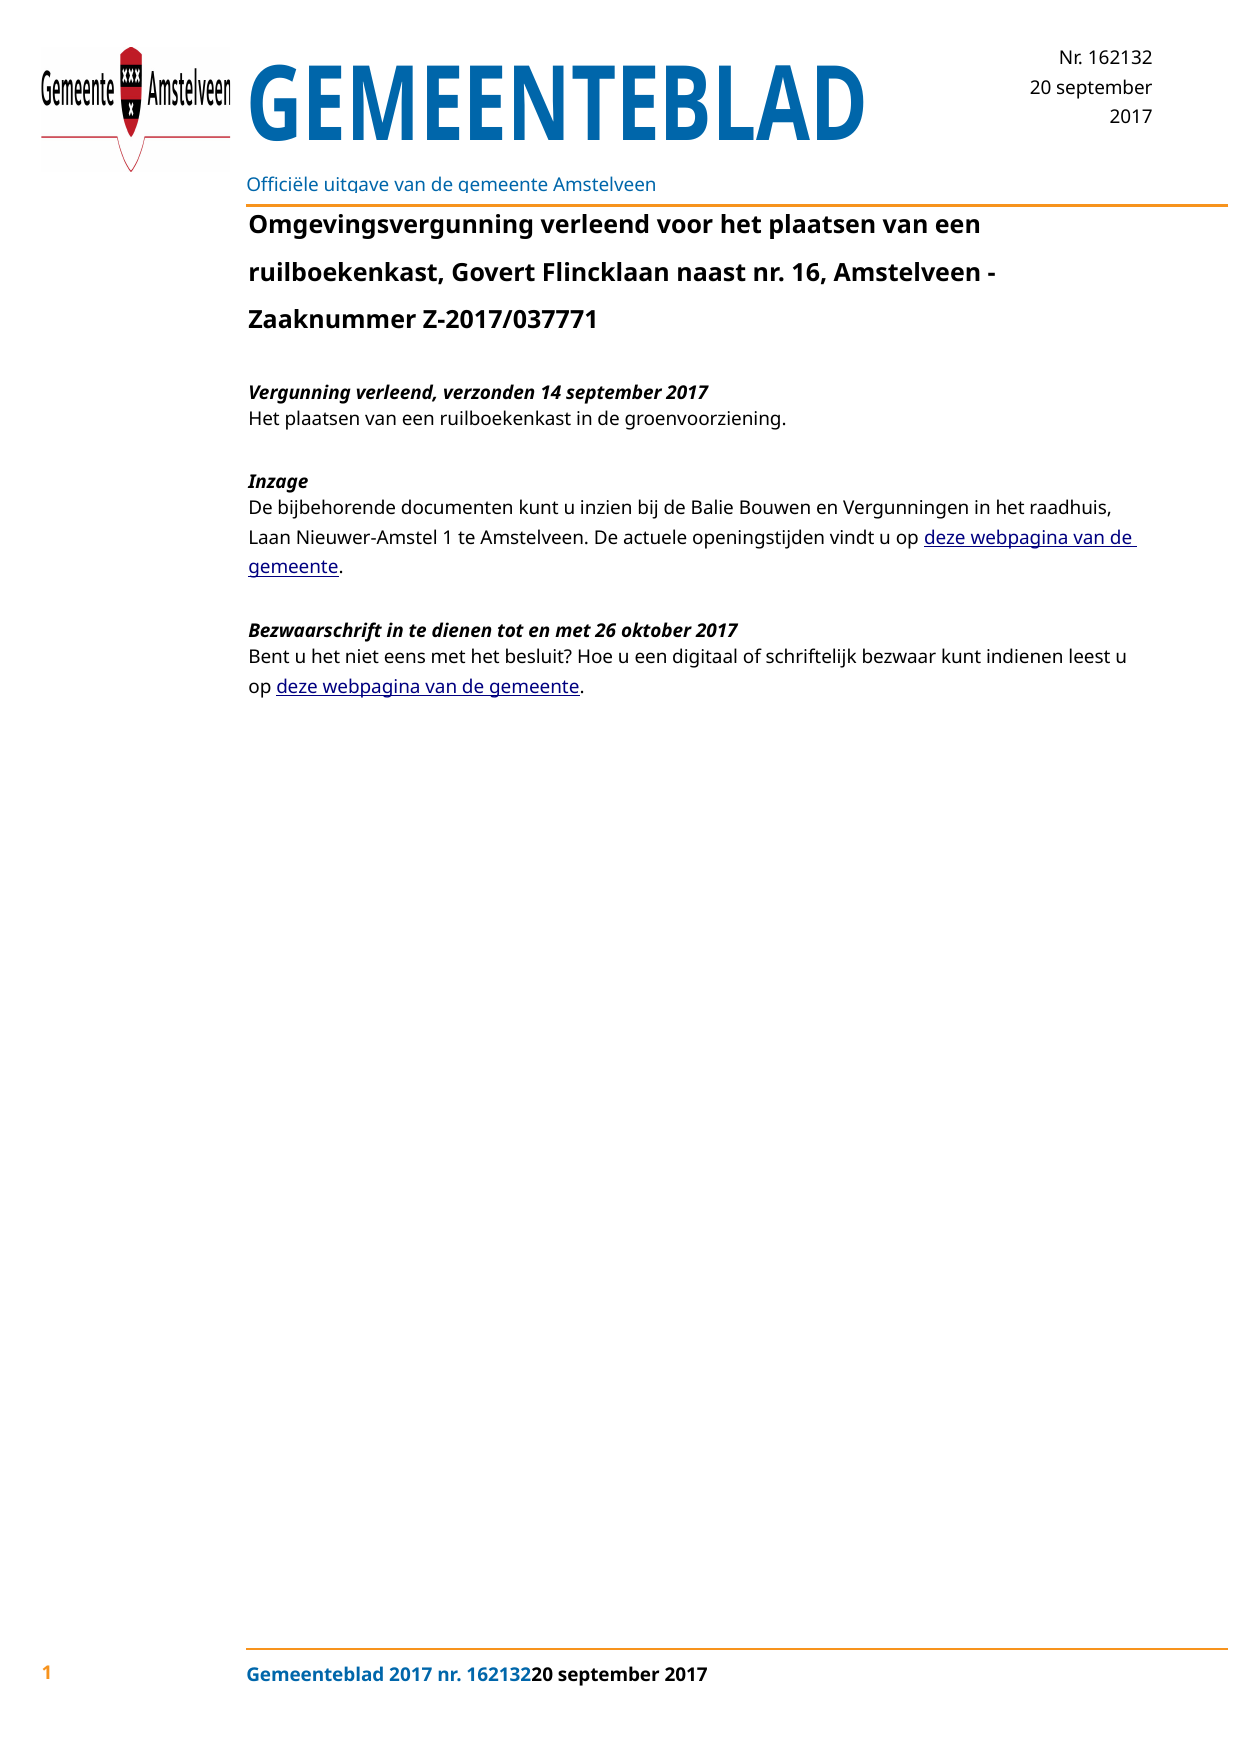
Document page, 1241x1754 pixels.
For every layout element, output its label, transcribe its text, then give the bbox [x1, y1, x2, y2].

text Het plaatsen van een ruilboekenkast in de groenvoorziening. [248, 405, 1152, 431]
text Bezwaarschrift in te dienen tot en met 26 oktober 2017 [248, 618, 1152, 643]
text Vergunning verleend, verzonden 14 september 2017 [248, 379, 1152, 405]
text Bent u het niet eens met het besluit? Hoe u een digitaal of schriftelijk bezwaar kunt indienen leest u op deze webpagina van de gemeente. [248, 643, 1152, 699]
text Omgevingsvergunning verleend voor het plaatsen van een ruilboekenkast, Govert Flincklaan naast nr. 16, Amstelveen - Zaaknummer Z-2017/037771 [248, 207, 1152, 336]
text De bijbehorende documenten kunt u inzien bij de Balie Bouwen en Vergunningen in het raadhuis, Laan Nieuwer-Amstel 1 te Amstelveen. De actuele openingstijden vindt u op deze webpagina van de gemeente. [248, 494, 1152, 579]
text Inzage [248, 469, 1152, 494]
picture [41, 47, 231, 172]
